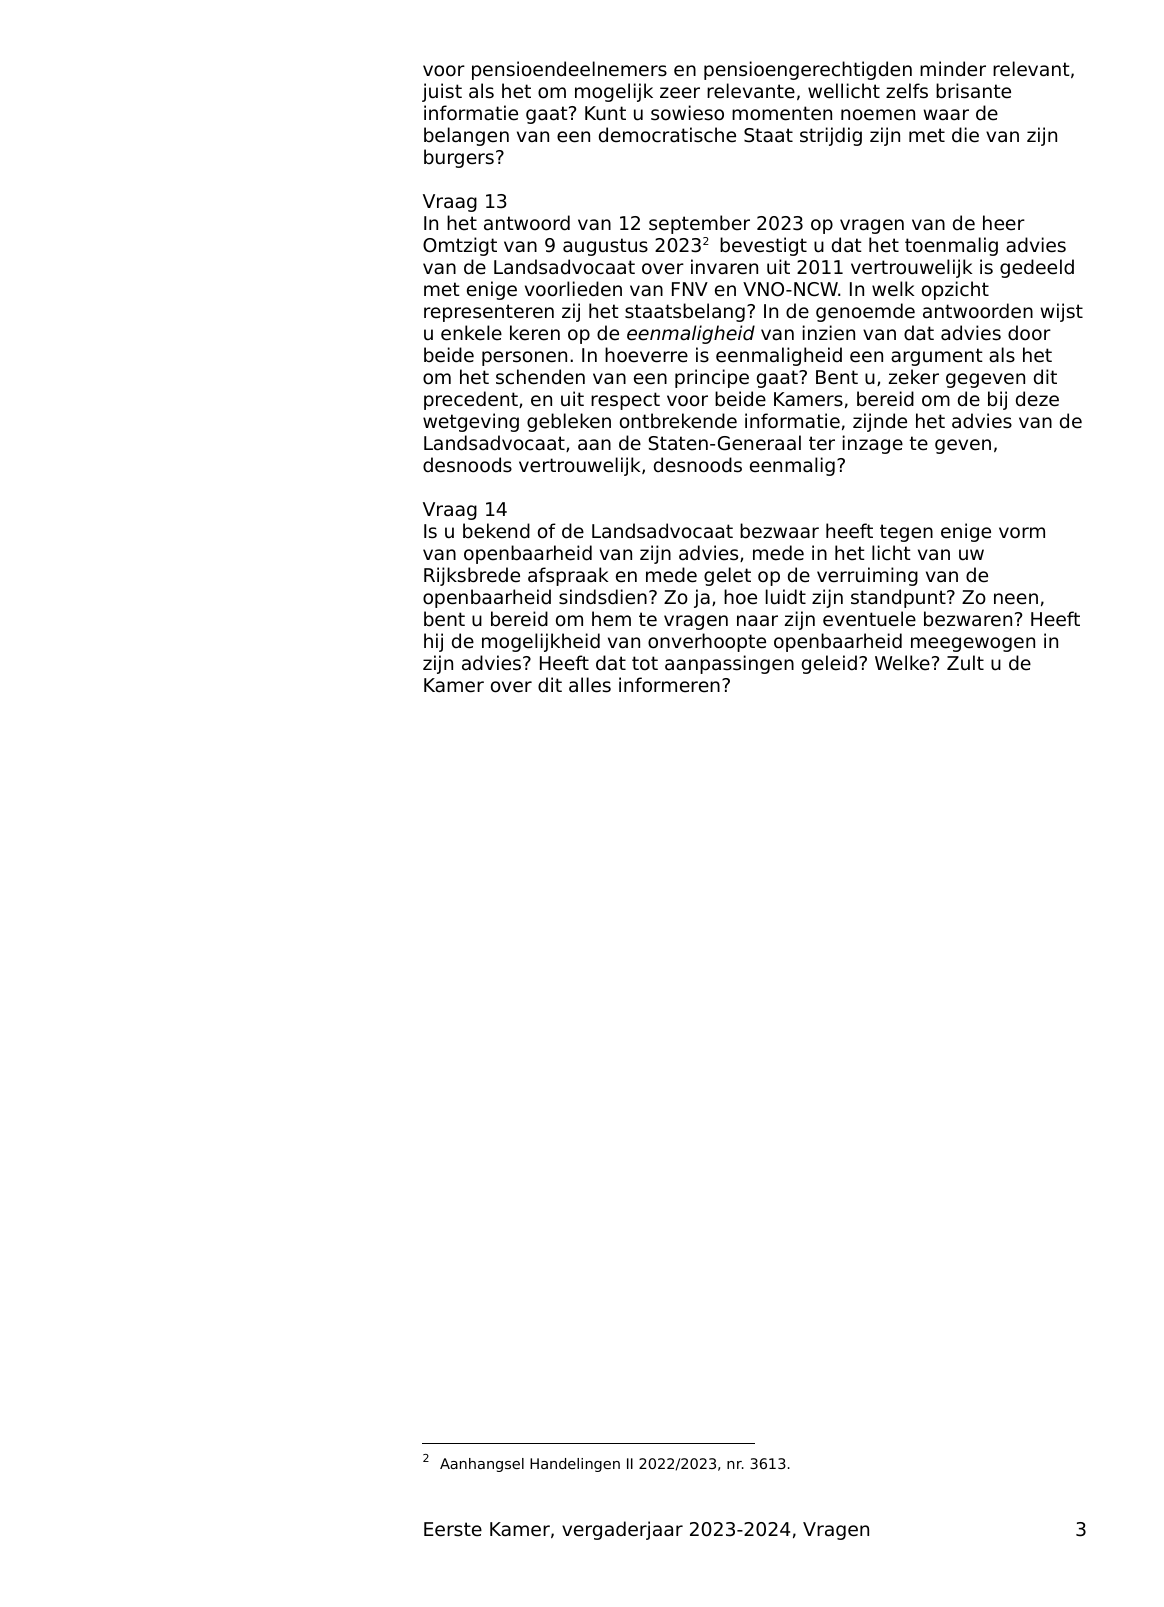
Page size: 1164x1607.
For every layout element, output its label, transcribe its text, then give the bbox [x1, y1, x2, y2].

text Vraag 14 [422, 499, 1087, 521]
text In het antwoord van 12 september 2023 op vragen van de heer Omtzigt van 9 augustus 2023 bevestigt u dat het toenmalig advies van de Landsadvocaat over invaren uit 2011 vertrouwelijk is gedeeld met enige voorlieden van FNV en VNO-NCW. In welk opzicht representeren zij het staatsbelang? In de genoemde antwoorden wijst u enkele keren op de eenmaligheid van inzien van dat advies door beide personen. In hoeverre is eenmaligheid een argument als het om het schenden van een principe gaat? Bent u, zeker gegeven dit precedent, en uit respect voor beide Kamers, bereid om de bij deze wetgeving gebleken ontbrekende informatie, zijnde het advies van de Landsadvocaat, aan de Staten-Generaal ter inzage te geven, desnoods vertrouwelijk, desnoods eenmalig? [422, 213, 1087, 477]
text voor pensioendeelnemers en pensioengerechtigden minder relevant, juist als het om mogelijk zeer relevante, wellicht zelfs brisante informatie gaat? Kunt u sowieso momenten noemen waar de belangen van een democratische Staat strijdig zijn met die van zijn burgers? [422, 59, 1087, 169]
text Vraag 13 [422, 191, 1087, 213]
text Is u bekend of de Landsadvocaat bezwaar heeft tegen enige vorm van openbaarheid van zijn advies, mede in het licht van uw Rijksbrede afspraak en mede gelet op de verruiming van de openbaarheid sindsdien? Zo ja, hoe luidt zijn standpunt? Zo neen, bent u bereid om hem te vragen naar zijn eventuele bezwaren? Heeft hij de mogelijkheid van onverhoopte openbaarheid meegewogen in zijn advies? Heeft dat tot aanpassingen geleid? Welke? Zult u de Kamer over dit alles informeren? [422, 521, 1087, 697]
text Aanhangsel Handelingen II 2022/2023, nr. 3613. [422, 1452, 1087, 1474]
